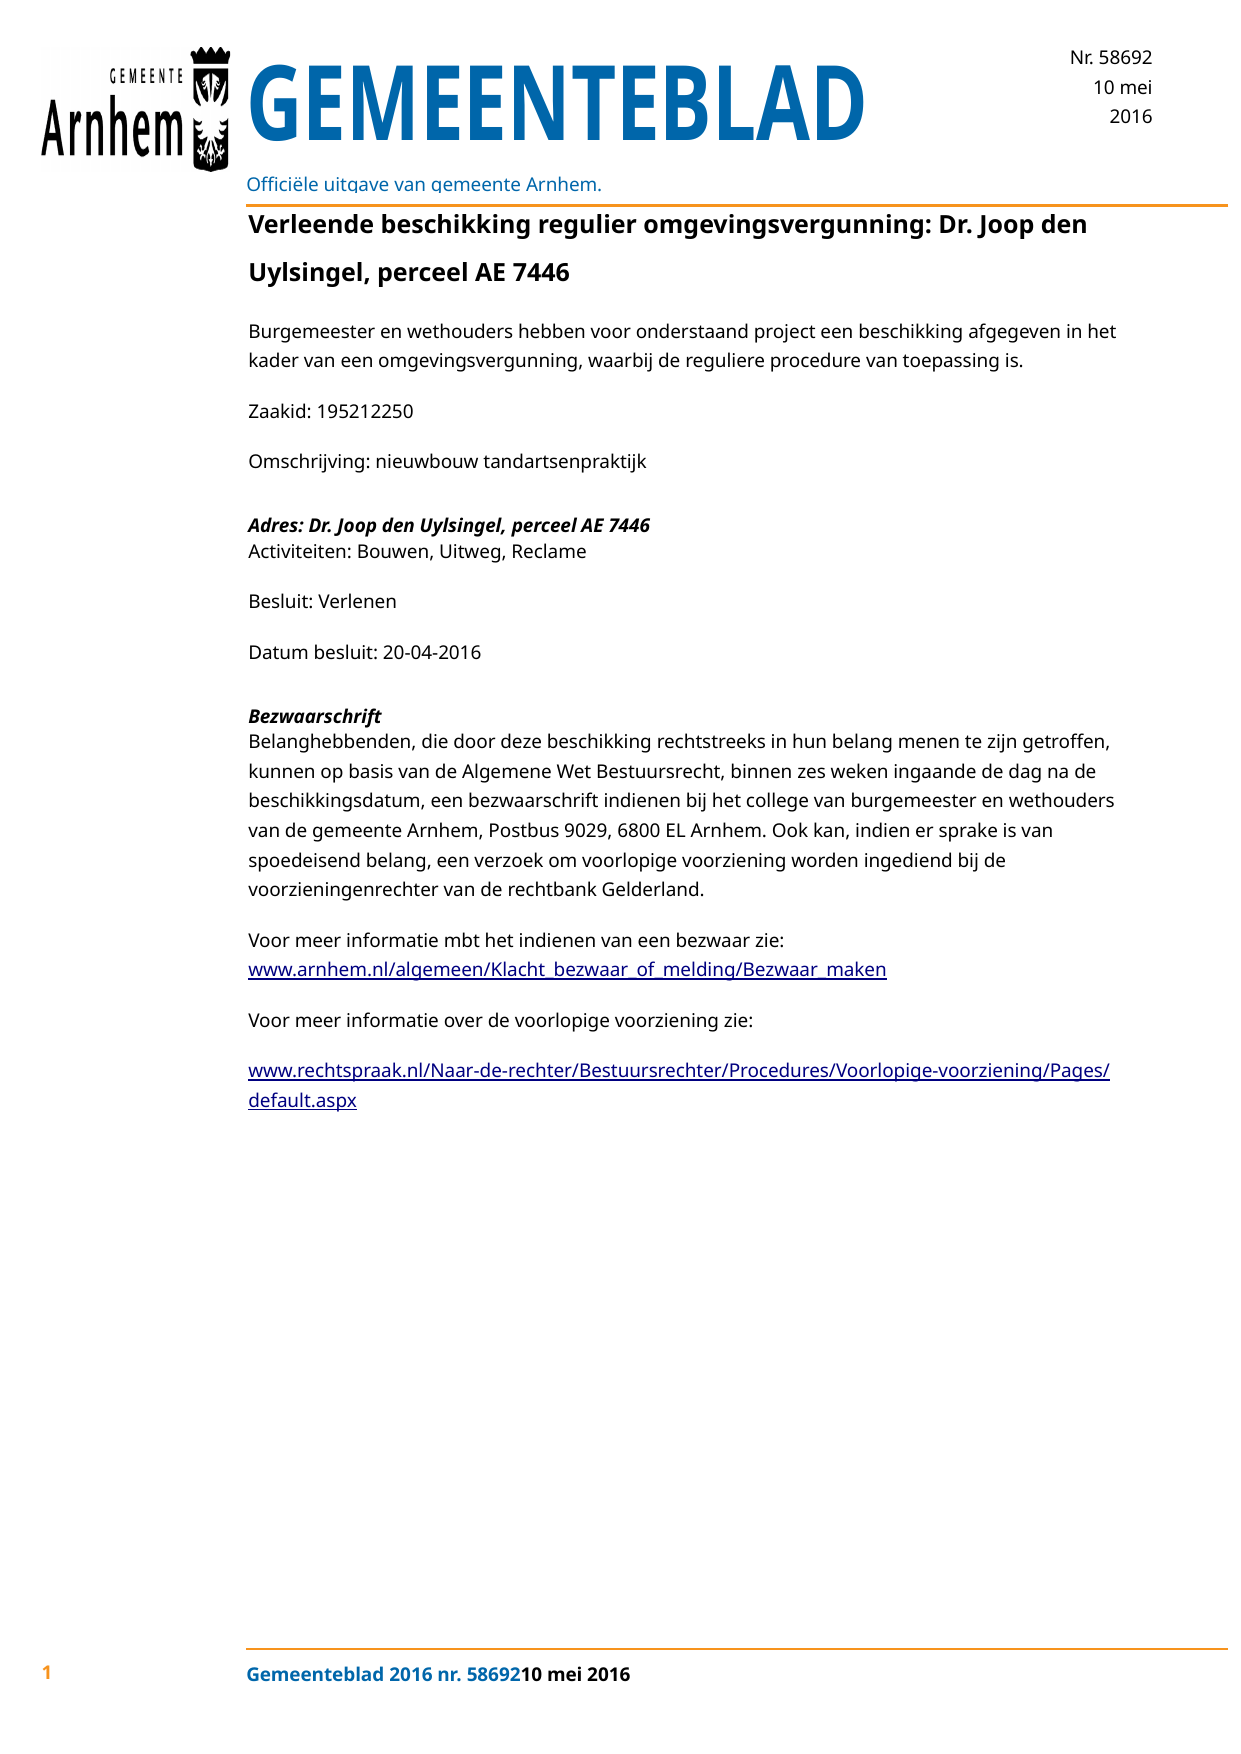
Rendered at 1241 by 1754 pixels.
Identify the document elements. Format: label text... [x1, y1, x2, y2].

text Besluit: Verlenen [248, 588, 1152, 614]
text Activiteiten: Bouwen, Uitweg, Reclame [248, 538, 1152, 564]
text Zaakid: 195212250 [248, 398, 1152, 424]
text Burgemeester en wethouders hebben voor onderstaand project een beschikking afgegeven in het kader van een omgevingsvergunning, waarbij de reguliere procedure van toepassing is. [248, 318, 1152, 373]
text Adres: Dr. Joop den Uylsingel, perceel AE 7446 [248, 512, 1152, 538]
text Voor meer informatie over de voorlopige voorziening zie: [248, 1007, 1152, 1033]
text Bezwaarschrift [248, 703, 1152, 728]
picture [41, 47, 231, 172]
text Omschrijving: nieuwbouw tandartsenpraktijk [248, 448, 1152, 474]
text Verleende beschikking regulier omgevingsvergunning: Dr. Joop den Uylsingel, perceel AE 7446 [248, 207, 1152, 288]
text Belanghebbenden, die door deze beschikking rechtstreeks in hun belang menen te zijn getroffen, kunnen op basis van de Algemene Wet Bestuursrecht, binnen zes weken ingaande de dag na de beschikkingsdatum, een bezwaarschrift indienen bij het college van burgemeester en wethouders van de gemeente Arnhem, Postbus 9029, 6800 EL Arnhem. Ook kan, indien er sprake is van spoedeisend belang, een verzoek om voorlopige voorziening worden ingediend bij de voorzieningenrechter van de rechtbank Gelderland. [248, 728, 1152, 902]
text www.rechtspraak.nl/Naar-de-rechter/Bestuursrechter/Procedures/Voorlopige-voorziening/Pages/default.aspx [248, 1057, 1152, 1113]
text Voor meer informatie mbt het indienen van een bezwaar zie: www.arnhem.nl/algemeen/Klacht_bezwaar_of_melding/Bezwaar_maken [248, 927, 1152, 982]
text Datum besluit: 20-04-2016 [248, 639, 1152, 664]
